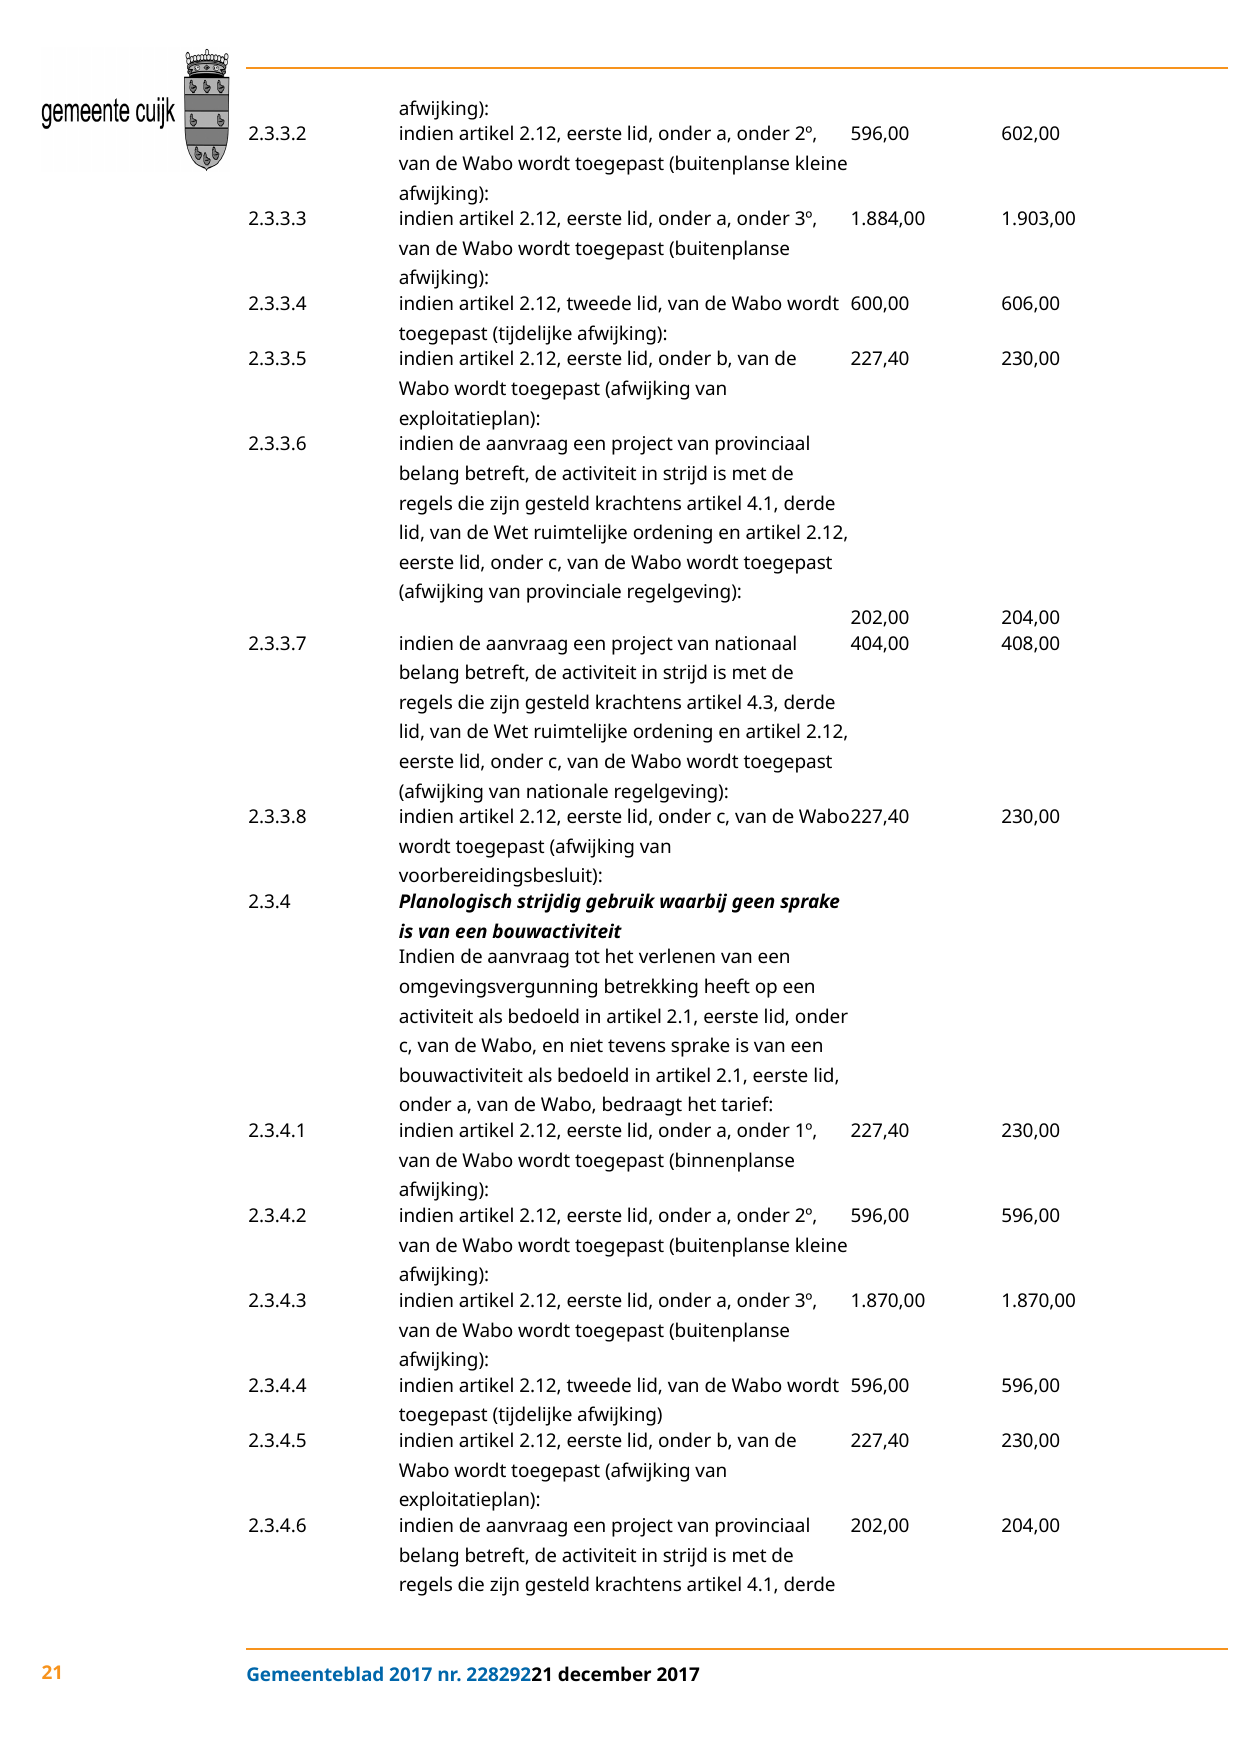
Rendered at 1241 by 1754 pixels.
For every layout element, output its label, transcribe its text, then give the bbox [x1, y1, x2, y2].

table_cell 2.3.3.2 [248, 121, 398, 205]
table_cell 2.3.4 [248, 889, 398, 944]
table_cell indien artikel 2.12, eerste lid, onder a, onder 1º, van de Wabo wordt toegepast (binnenplanse afwijking): [399, 1118, 850, 1202]
table_cell [1001, 889, 1152, 944]
table_cell 230,00 [1001, 1428, 1152, 1512]
table_cell 2.3.3.4 [248, 290, 398, 346]
table_cell [1001, 431, 1152, 604]
table_cell 227,40 [850, 1428, 1001, 1512]
table_cell 2.3.4.3 [248, 1287, 398, 1372]
table_cell 408,00 [1001, 630, 1152, 803]
table_cell 2.3.3.6 [248, 431, 398, 604]
picture [41, 47, 231, 172]
table_cell 2.3.3.3 [248, 205, 398, 290]
table_cell 204,00 [1001, 1512, 1152, 1597]
table_cell 2.3.3.7 [248, 630, 398, 803]
table_cell indien de aanvraag een project van provinciaal belang betreft, de activiteit in strijd is met de regels die zijn gesteld krachtens artikel 4.1, derde lid, van de Wet ruimtelijke ordening en artikel 2.12, eerste lid, onder c, van de Wabo wordt toegepast (afwijking van provinciale regelgeving): [399, 431, 850, 604]
table_cell 2.3.4.6 [248, 1512, 398, 1597]
table_cell [248, 95, 398, 121]
table_cell 404,00 [850, 630, 1001, 803]
table_cell [850, 431, 1001, 604]
table_cell indien artikel 2.12, tweede lid, van de Wabo wordt toegepast (tijdelijke afwijking): [399, 290, 850, 346]
table_cell indien artikel 2.12, eerste lid, onder b, van de Wabo wordt toegepast (afwijking van exploitatieplan): [399, 1428, 850, 1512]
table_cell 596,00 [850, 1202, 1001, 1287]
table_cell 600,00 [850, 290, 1001, 346]
table_cell [399, 604, 850, 630]
table_cell 596,00 [1001, 1372, 1152, 1427]
table_cell 1.903,00 [1001, 205, 1152, 290]
table_cell indien artikel 2.12, tweede lid, van de Wabo wordt toegepast (tijdelijke afwijking) [399, 1372, 850, 1427]
table_cell [850, 889, 1001, 944]
table_cell 1.870,00 [1001, 1287, 1152, 1372]
table_cell [248, 604, 398, 630]
table_cell 230,00 [1001, 1118, 1152, 1202]
table_cell 202,00 [850, 604, 1001, 630]
table_cell 227,40 [850, 1118, 1001, 1202]
table_cell indien de aanvraag een project van nationaal belang betreft, de activiteit in strijd is met de regels die zijn gesteld krachtens artikel 4.3, derde lid, van de Wet ruimtelijke ordening en artikel 2.12, eerste lid, onder c, van de Wabo wordt toegepast (afwijking van nationale regelgeving): [399, 630, 850, 803]
table_cell 230,00 [1001, 346, 1152, 431]
table_cell 2.3.3.8 [248, 804, 398, 888]
table_cell indien artikel 2.12, eerste lid, onder a, onder 3º, van de Wabo wordt toegepast (buitenplanse afwijking): [399, 205, 850, 290]
table_cell 204,00 [1001, 604, 1152, 630]
table_cell 596,00 [850, 121, 1001, 205]
table_cell 2.3.3.5 [248, 346, 398, 431]
table_cell [850, 95, 1001, 121]
table_cell 2.3.4.1 [248, 1118, 398, 1202]
table_cell 202,00 [850, 1512, 1001, 1597]
table_cell indien artikel 2.12, eerste lid, onder b, van de Wabo wordt toegepast (afwijking van exploitatieplan): [399, 346, 850, 431]
table_cell Indien de aanvraag tot het verlenen van een omgevingsvergunning betrekking heeft op een activiteit als bedoeld in artikel 2.1, eerste lid, onder c, van de Wabo, en niet tevens sprake is van een bouwactiviteit als bedoeld in artikel 2.1, eerste lid, onder a, van de Wabo, bedraagt het tarief: [399, 944, 850, 1117]
table_cell Planologisch strijdig gebruik waarbij geen sprake is van een bouwactiviteit [399, 889, 850, 944]
table_cell 227,40 [850, 804, 1001, 888]
table_cell 1.884,00 [850, 205, 1001, 290]
table_cell 227,40 [850, 346, 1001, 431]
table_cell afwijking): [399, 95, 850, 121]
table_cell [1001, 944, 1152, 1117]
table_cell 2.3.4.5 [248, 1428, 398, 1512]
table_cell 2.3.4.2 [248, 1202, 398, 1287]
table_cell [1001, 95, 1152, 121]
table_cell [850, 944, 1001, 1117]
table_cell 230,00 [1001, 804, 1152, 888]
table_cell indien de aanvraag een project van provinciaal belang betreft, de activiteit in strijd is met de regels die zijn gesteld krachtens artikel 4.1, derde [399, 1512, 850, 1597]
table_cell [248, 944, 398, 1117]
table_cell 606,00 [1001, 290, 1152, 346]
table_cell indien artikel 2.12, eerste lid, onder a, onder 2º, van de Wabo wordt toegepast (buitenplanse kleine afwijking): [399, 1202, 850, 1287]
table_cell 602,00 [1001, 121, 1152, 205]
table_cell 596,00 [850, 1372, 1001, 1427]
table_cell indien artikel 2.12, eerste lid, onder a, onder 2º, van de Wabo wordt toegepast (buitenplanse kleine afwijking): [399, 121, 850, 205]
table_cell 1.870,00 [850, 1287, 1001, 1372]
table_cell indien artikel 2.12, eerste lid, onder c, van de Wabo wordt toegepast (afwijking van voorbereidingsbesluit): [399, 804, 850, 888]
table_cell 596,00 [1001, 1202, 1152, 1287]
table_cell 2.3.4.4 [248, 1372, 398, 1427]
table_cell indien artikel 2.12, eerste lid, onder a, onder 3º, van de Wabo wordt toegepast (buitenplanse afwijking): [399, 1287, 850, 1372]
